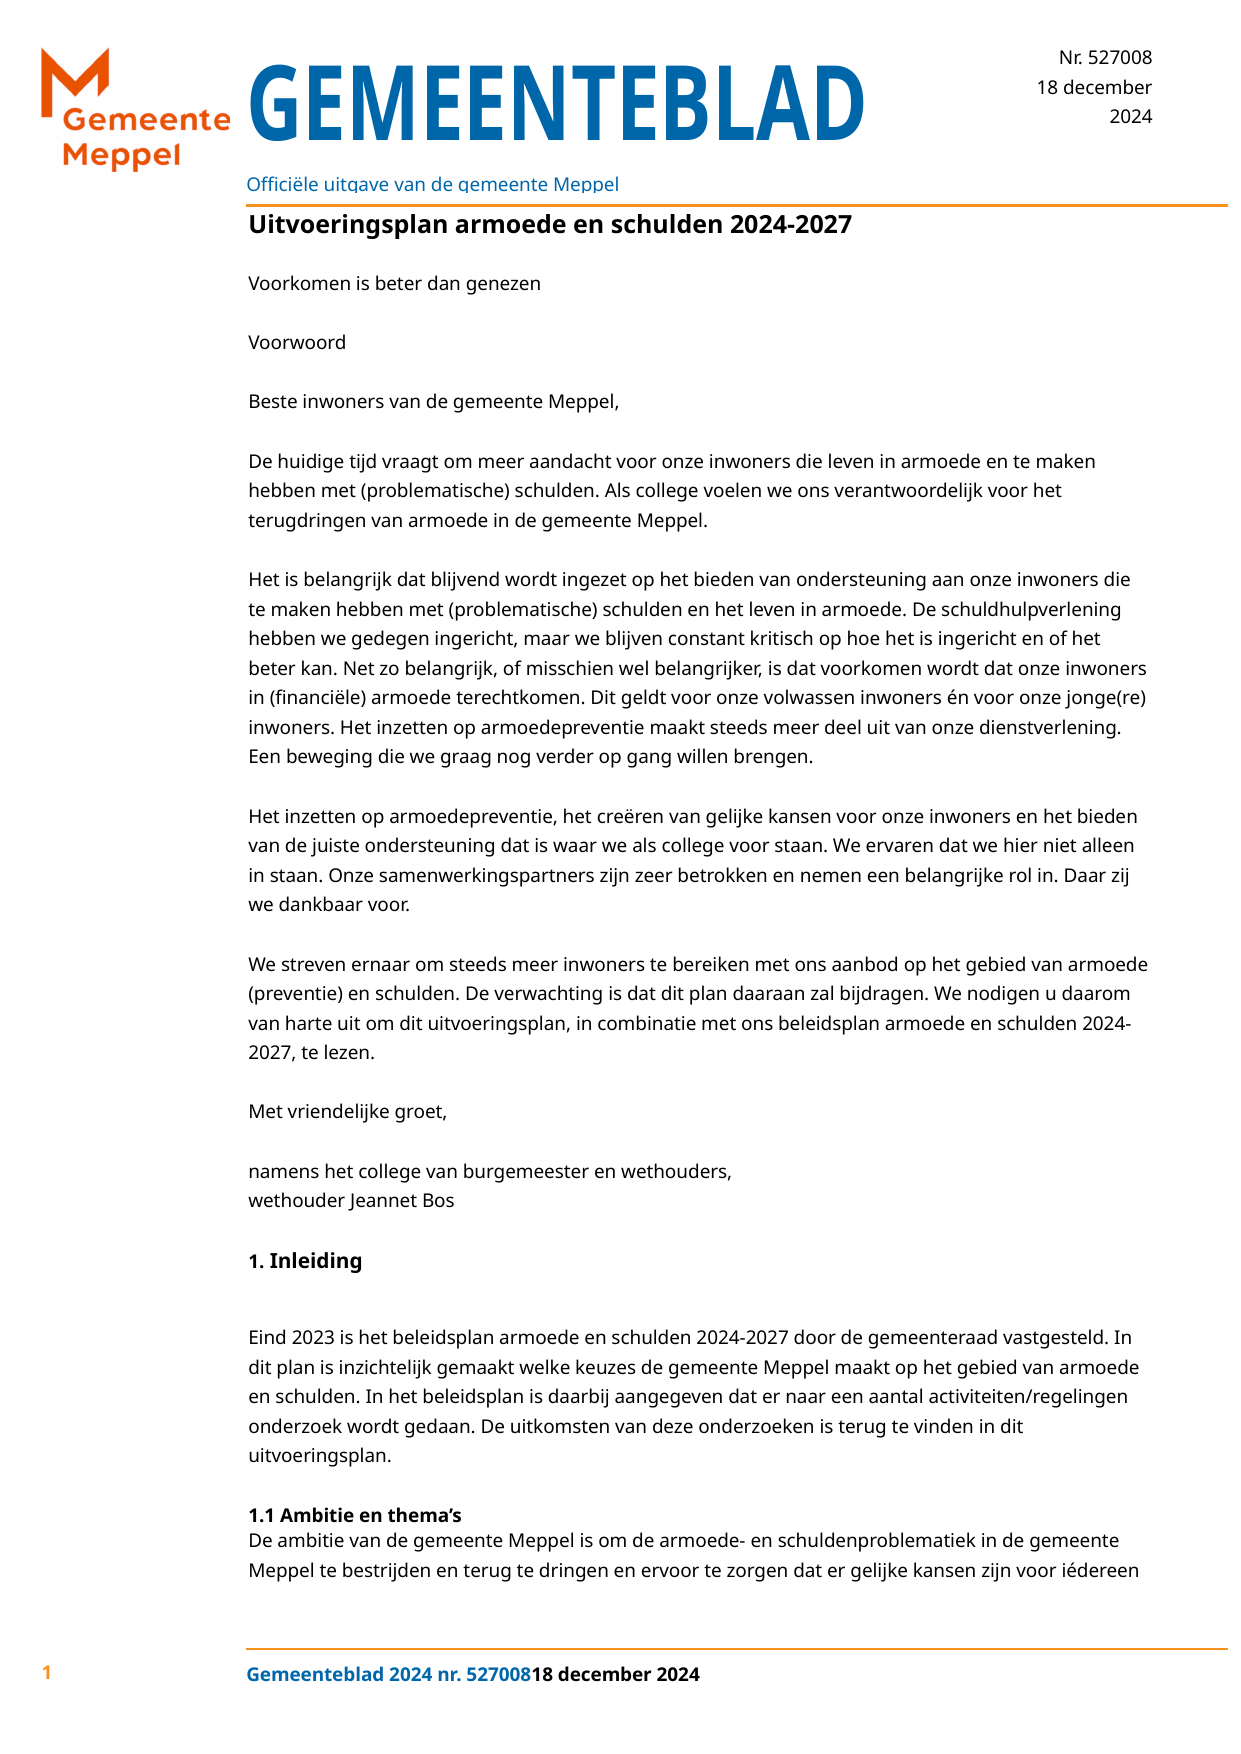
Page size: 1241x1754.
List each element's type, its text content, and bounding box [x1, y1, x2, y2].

text Voorwoord [248, 329, 1152, 355]
text Voorkomen is beter dan genezen [248, 270, 1152, 296]
text Beste inwoners van de gemeente Meppel, [248, 389, 1152, 414]
text Het inzetten op armoedepreventie, het creëren van gelijke kansen voor onze inwoners en het bieden van de juiste ondersteuning dat is waar we als college voor staan. We ervaren dat we hier niet alleen in staan. Onze samenwerkingspartners zijn zeer betrokken en nemen een belangrijke rol in. Daar zij we dankbaar voor. [248, 803, 1152, 917]
text Met vriendelijke groet, [248, 1099, 1152, 1124]
text Uitvoeringsplan armoede en schulden 2024-2027 [248, 207, 1152, 241]
picture [41, 47, 231, 172]
text Het is belangrijk dat blijvend wordt ingezet op het bieden van ondersteuning aan onze inwoners die te maken hebben met (problematische) schulden en het leven in armoede. De schuldhulpverlening hebben we gedegen ingericht, maar we blijven constant kritisch op hoe het is ingericht en of het beter kan. Net zo belangrijk, of misschien wel belangrijker, is dat voorkomen wordt dat onze inwoners in (financiële) armoede terechtkomen. Dit geldt voor onze volwassen inwoners én voor onze jonge(re) inwoners. Het inzetten op armoedepreventie maakt steeds meer deel uit van onze dienstverlening. Een beweging die we graag nog verder op gang willen brengen. [248, 566, 1152, 769]
text 1.1 Ambitie en thema’s [248, 1502, 1152, 1527]
text Eind 2023 is het beleidsplan armoede en schulden 2024-2027 door de gemeenteraad vastgesteld. In dit plan is inzichtelijk gemaakt welke keuzes de gemeente Meppel maakt op het gebied van armoede en schulden. In het beleidsplan is daarbij aangegeven dat er naar een aantal activiteiten/regelingen onderzoek wordt gedaan. De uitkomsten van deze onderzoeken is terug te vinden in dit uitvoeringsplan. [248, 1324, 1152, 1468]
text namens het college van burgemeester en wethouders, [248, 1158, 1152, 1183]
text 1. Inleiding [248, 1247, 1152, 1275]
text De ambitie van de gemeente Meppel is om de armoede- en schuldenproblematiek in de gemeente Meppel te bestrijden en terug te dringen en ervoor te zorgen dat er gelijke kansen zijn voor iédereen [248, 1527, 1152, 1583]
text wethouder Jeannet Bos [248, 1187, 1152, 1213]
text We streven ernaar om steeds meer inwoners te bereiken met ons aanbod op het gebied van armoede (preventie) en schulden. De verwachting is dat dit plan daaraan zal bijdragen. We nodigen u daarom van harte uit om dit uitvoeringsplan, in combinatie met ons beleidsplan armoede en schulden 2024-2027, te lezen. [248, 951, 1152, 1065]
text De huidige tijd vraagt om meer aandacht voor onze inwoners die leven in armoede en te maken hebben met (problematische) schulden. Als college voelen we ons verantwoordelijk voor het terugdringen van armoede in de gemeente Meppel. [248, 448, 1152, 533]
